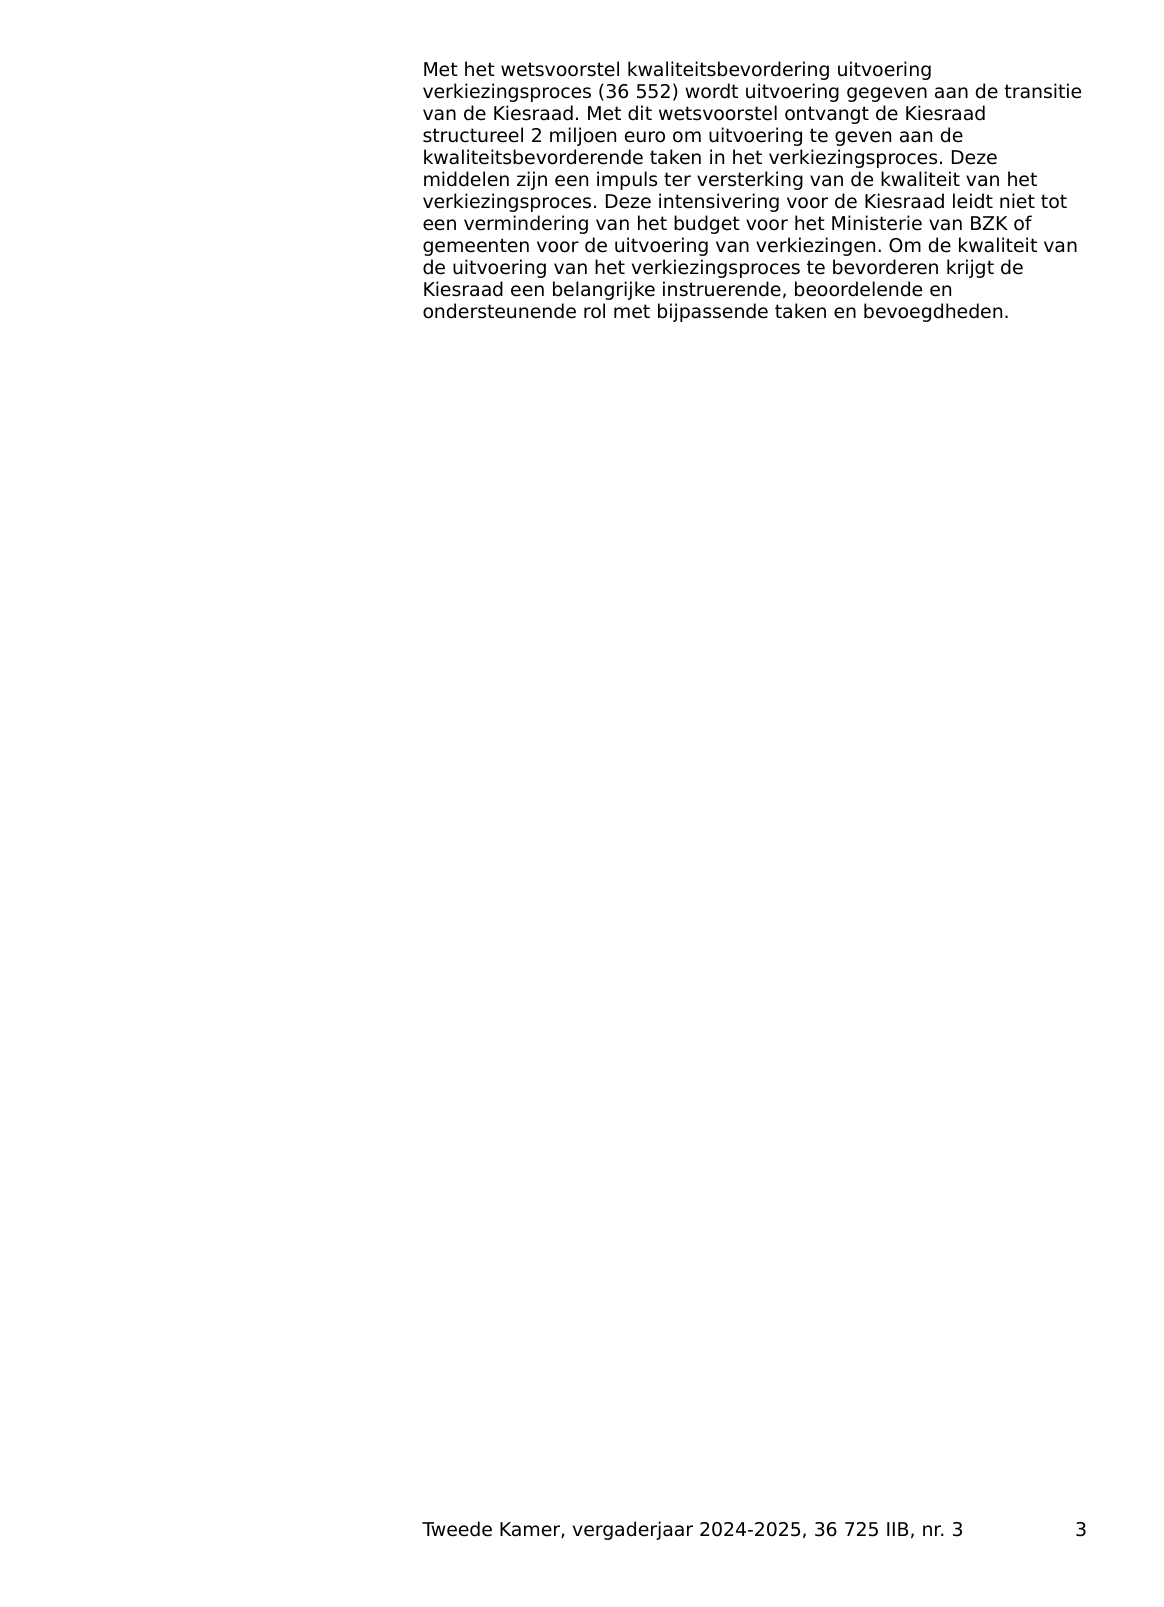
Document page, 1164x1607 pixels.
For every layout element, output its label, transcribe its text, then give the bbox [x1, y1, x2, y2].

text Met het wetsvoorstel kwaliteitsbevordering uitvoering verkiezingsproces (36 552) wordt uitvoering gegeven aan de transitie van de Kiesraad. Met dit wetsvoorstel ontvangt de Kiesraad structureel 2 miljoen euro om uitvoering te geven aan de kwaliteitsbevorderende taken in het verkiezingsproces. Deze middelen zijn een impuls ter versterking van de kwaliteit van het verkiezingsproces. Deze intensivering voor de Kiesraad leidt niet tot een vermindering van het budget voor het Ministerie van BZK of gemeenten voor de uitvoering van verkiezingen. Om de kwaliteit van de uitvoering van het verkiezingsproces te bevorderen krijgt de Kiesraad een belangrijke instruerende, beoordelende en ondersteunende rol met bijpassende taken en bevoegdheden. [422, 59, 1087, 323]
